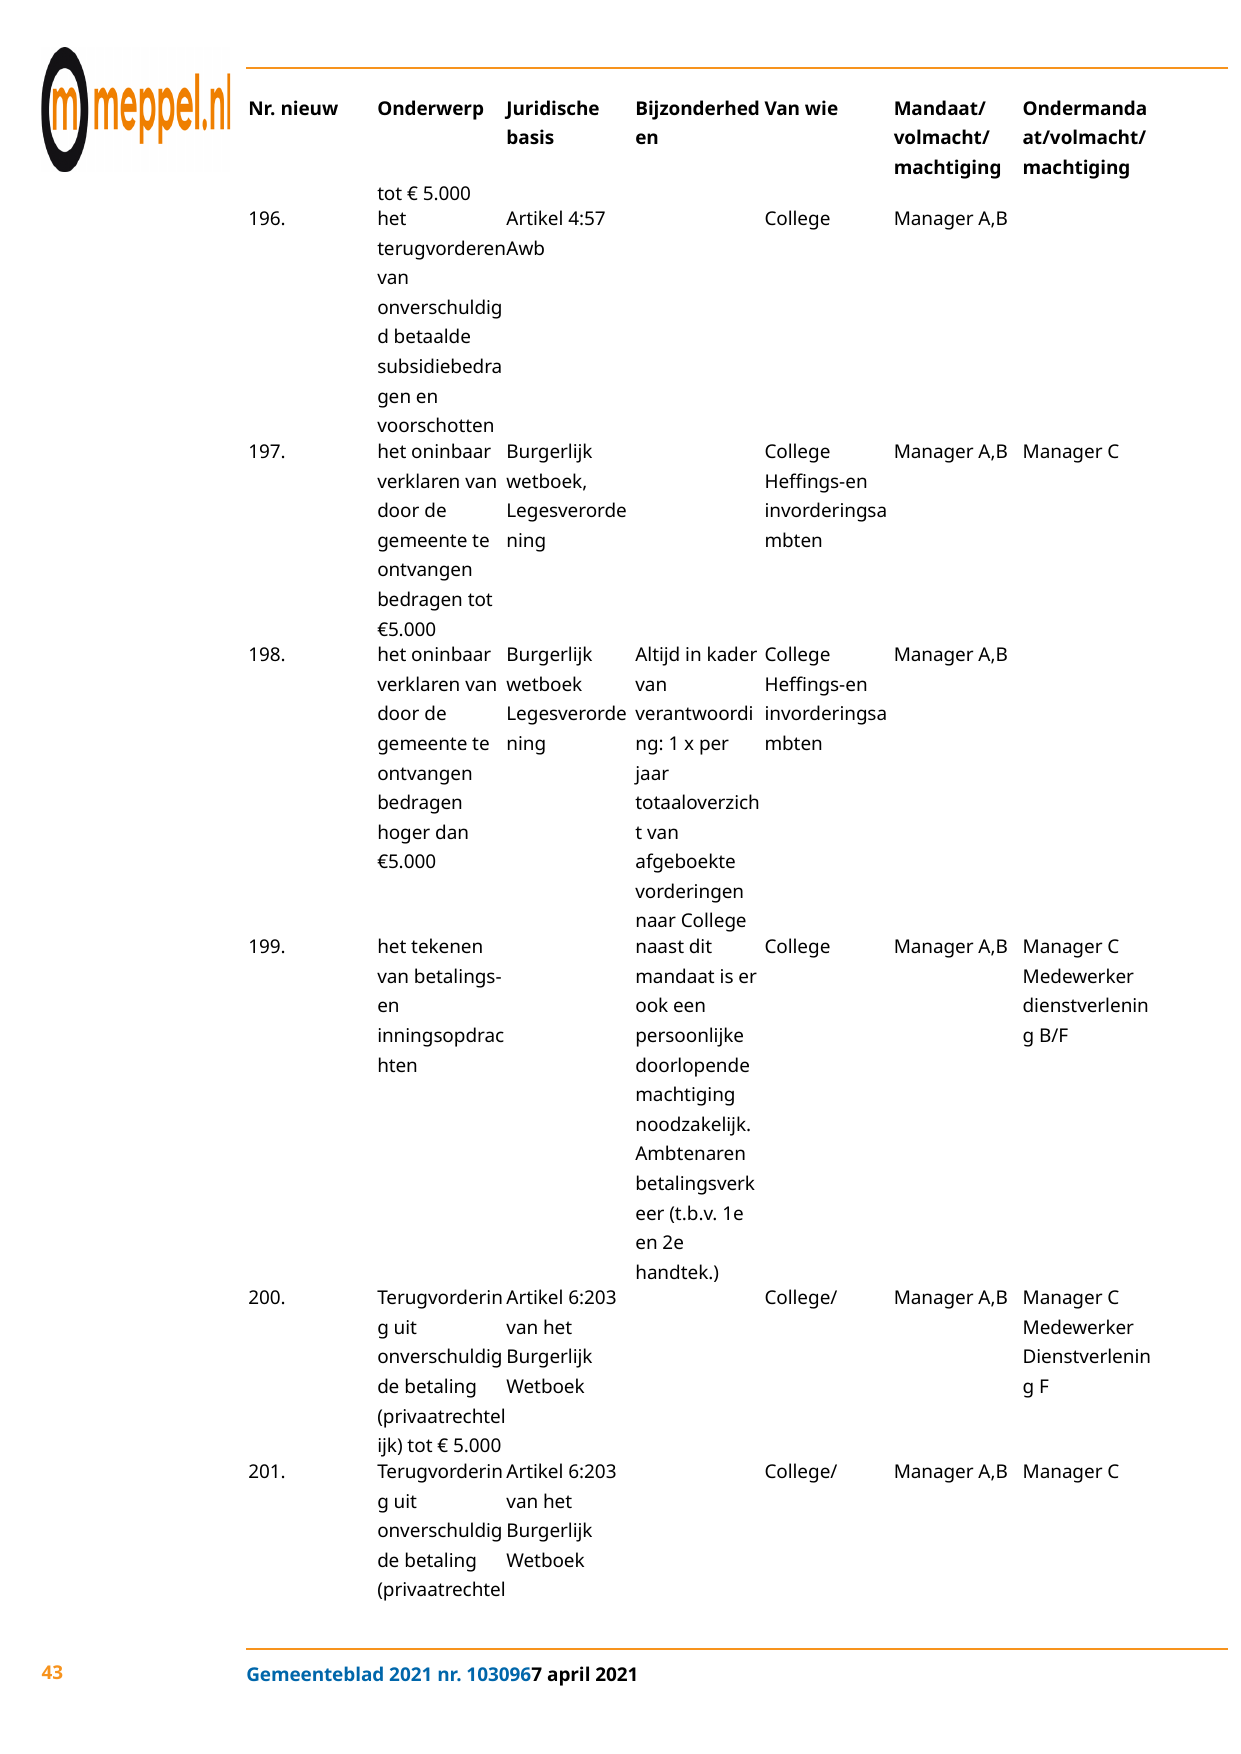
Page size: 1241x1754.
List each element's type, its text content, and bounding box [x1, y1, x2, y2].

table_cell het oninbaar verklaren van door de gemeente te ontvangen bedragen tot €5.000 [377, 438, 506, 641]
table_cell College Heffings-en invorderingsambten [764, 438, 893, 641]
table_header Ondermandaat/volmacht/ machtiging [1023, 95, 1152, 180]
table_cell [1023, 180, 1152, 205]
table_cell [248, 934, 377, 1284]
table_cell Burgerlijk wetboek Legesverordening [506, 641, 635, 933]
table_header Juridische basis [506, 95, 635, 180]
table_cell Manager C Medewerker dienstverlening B/F [1023, 934, 1152, 1284]
table_cell [248, 1458, 377, 1602]
table_cell Artikel 4:57 Awb [506, 205, 635, 438]
table_cell [506, 180, 635, 205]
table_cell het terugvorderen van onverschuldigd betaalde subsidiebedragen en voorschotten [377, 205, 506, 438]
table_cell [764, 180, 893, 205]
table_cell tot € 5.000 [377, 180, 506, 205]
table_cell Manager C [1023, 1458, 1152, 1602]
table_cell [506, 934, 635, 1284]
table_cell Manager A,B [894, 205, 1022, 438]
table_cell Manager A,B [894, 1458, 1022, 1602]
table_header Mandaat/volmacht/machtiging [894, 95, 1022, 180]
table_header Nr. nieuw [248, 95, 377, 180]
table_cell [635, 1285, 764, 1458]
table_cell [894, 180, 1022, 205]
table_cell [248, 180, 377, 205]
table_cell Manager C Medewerker Dienstverlening F [1023, 1285, 1152, 1458]
table_cell [635, 205, 764, 438]
table_cell Manager C [1023, 438, 1152, 641]
table_cell Manager A,B [894, 934, 1022, 1284]
table_cell Burgerlijk wetboek, Legesverordening [506, 438, 635, 641]
table_cell Manager A,B [894, 438, 1022, 641]
table_cell Artikel 6:203 van het Burgerlijk Wetboek [506, 1285, 635, 1458]
table_cell [635, 438, 764, 641]
table_cell naast dit mandaat is er ook een persoonlijke doorlopende machtiging noodzakelijk. Ambtenaren betalingsverkeer (t.b.v. 1e en 2e handtek.) [635, 934, 764, 1284]
table_cell [1023, 205, 1152, 438]
table_cell [248, 205, 377, 438]
table_header Onderwerp [377, 95, 506, 180]
table_cell College Heffings-en invorderingsambten [764, 641, 893, 933]
table_cell College [764, 205, 893, 438]
table_cell het tekenen van betalings- en inningsopdrachten [377, 934, 506, 1284]
table_cell Manager A,B [894, 641, 1022, 933]
picture [41, 47, 231, 172]
table_cell College [764, 934, 893, 1284]
table_cell het oninbaar verklaren van door de gemeente te ontvangen bedragen hoger dan €5.000 [377, 641, 506, 933]
table_cell [248, 641, 377, 933]
table_header Bijzonderheden [635, 95, 764, 180]
table_header Van wie [764, 95, 893, 180]
table_cell College/ [764, 1458, 893, 1602]
table_cell [635, 180, 764, 205]
table_cell [1023, 641, 1152, 933]
table_cell Manager A,B [894, 1285, 1022, 1458]
table_cell [248, 438, 377, 641]
table_cell Altijd in kader van verantwoording: 1 x per jaar totaaloverzicht van afgeboekte vorderingen naar College [635, 641, 764, 933]
table_cell [248, 1285, 377, 1458]
table_cell Terugvordering uit onverschuldigde betaling (privaatrechtelijk) tot € 5.000 [377, 1285, 506, 1458]
table_cell [635, 1458, 764, 1602]
table_cell Terugvordering uit onverschuldigde betaling (privaatrechtel [377, 1458, 506, 1602]
table_cell Artikel 6:203 van het Burgerlijk Wetboek [506, 1458, 635, 1602]
table_cell College/ [764, 1285, 893, 1458]
